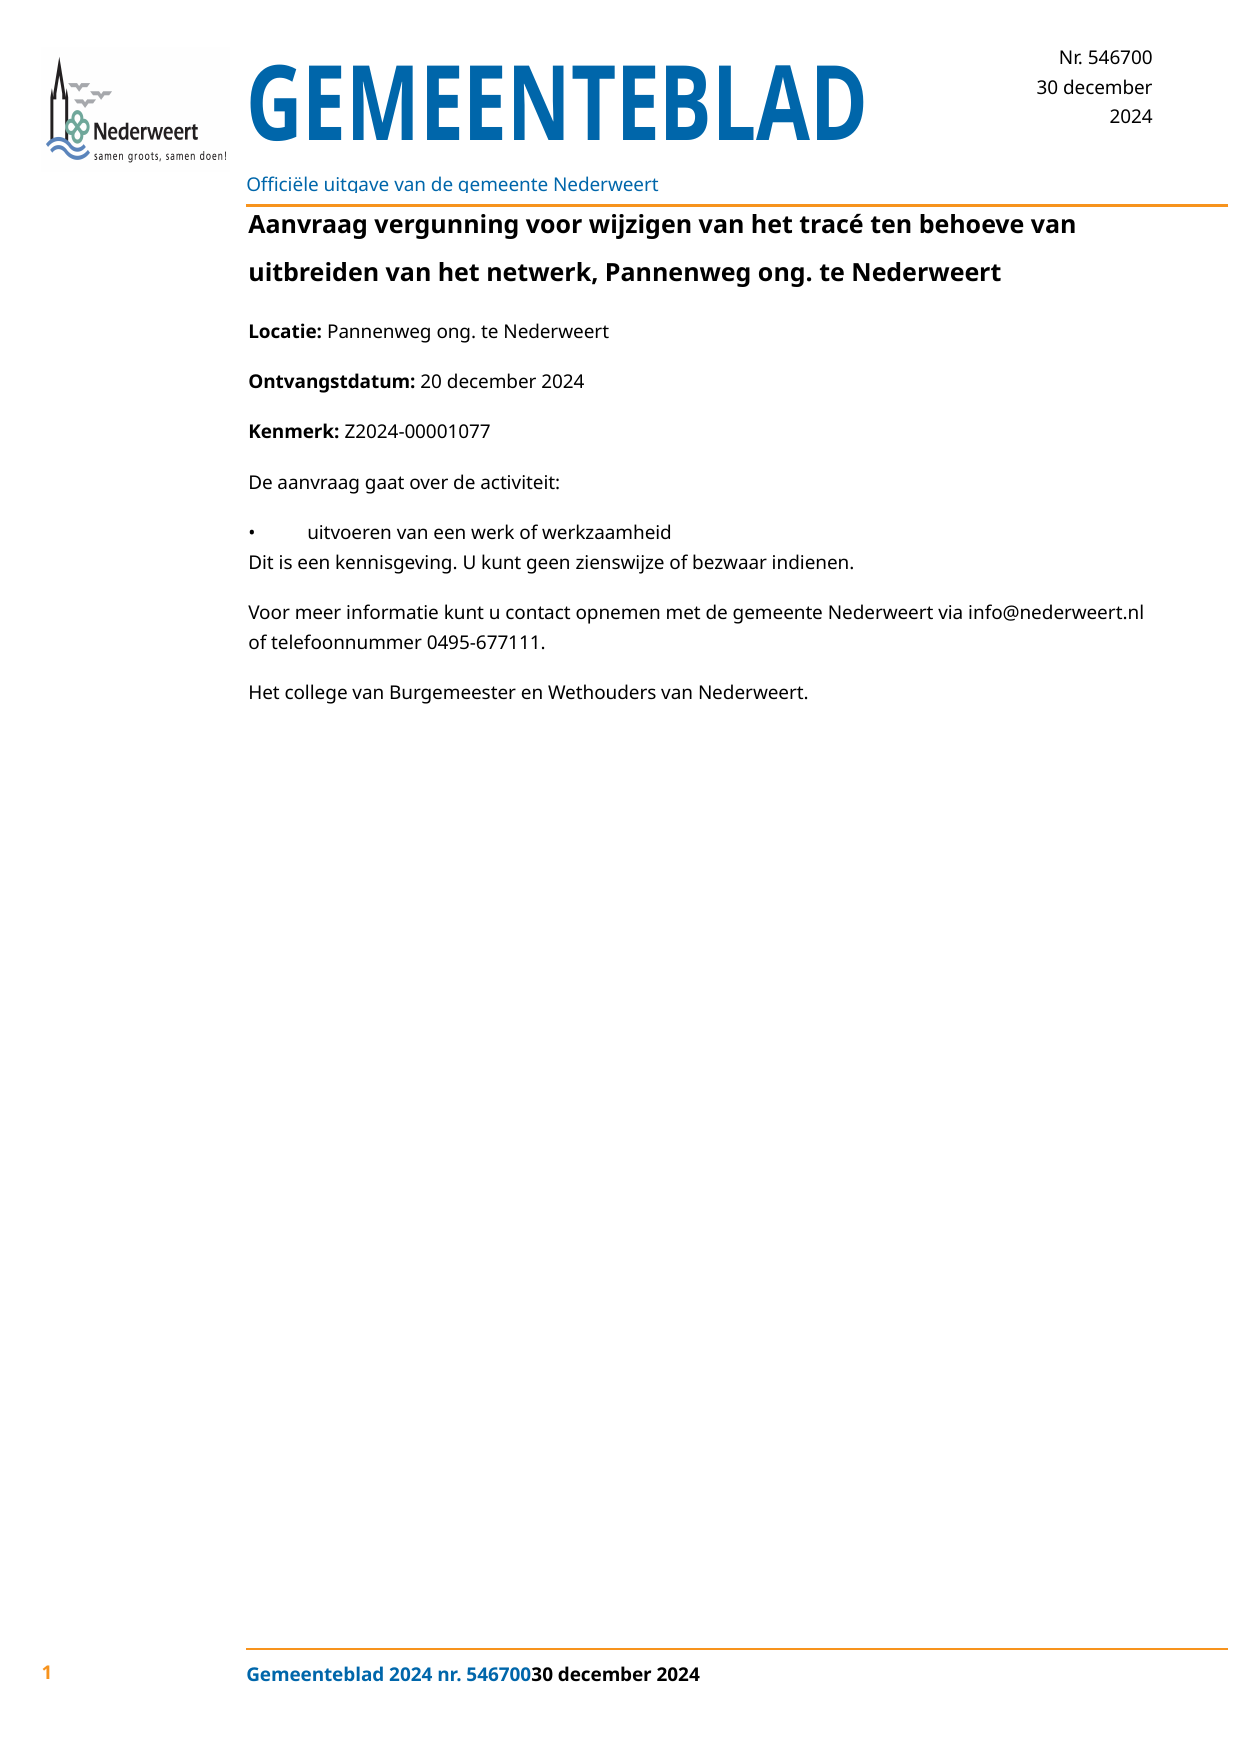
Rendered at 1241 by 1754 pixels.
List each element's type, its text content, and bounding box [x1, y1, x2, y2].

text De aanvraag gaat over de activiteit: [248, 469, 1152, 495]
text Voor meer informatie kunt u contact opnemen met de gemeente Nederweert via info@nederweert.nl of telefoonnummer 0495-677111. [248, 599, 1152, 655]
text Dit is een kennisgeving. U kunt geen zienswijze of bezwaar indienen. [248, 549, 1152, 575]
text Het college van Burgemeester en Wethouders van Nederweert. [248, 679, 1152, 705]
list uitvoeren van een werk of werkzaamheid [248, 519, 1152, 545]
text Kenmerk: Z2024-00001077 [248, 419, 1152, 444]
picture [41, 47, 231, 172]
text Locatie: Pannenweg ong. te Nederweert [248, 318, 1152, 344]
text Ontvangstdatum: 20 december 2024 [248, 368, 1152, 394]
text Aanvraag vergunning voor wijzigen van het tracé ten behoeve van uitbreiden van het netwerk, Pannenweg ong. te Nederweert [248, 207, 1152, 288]
